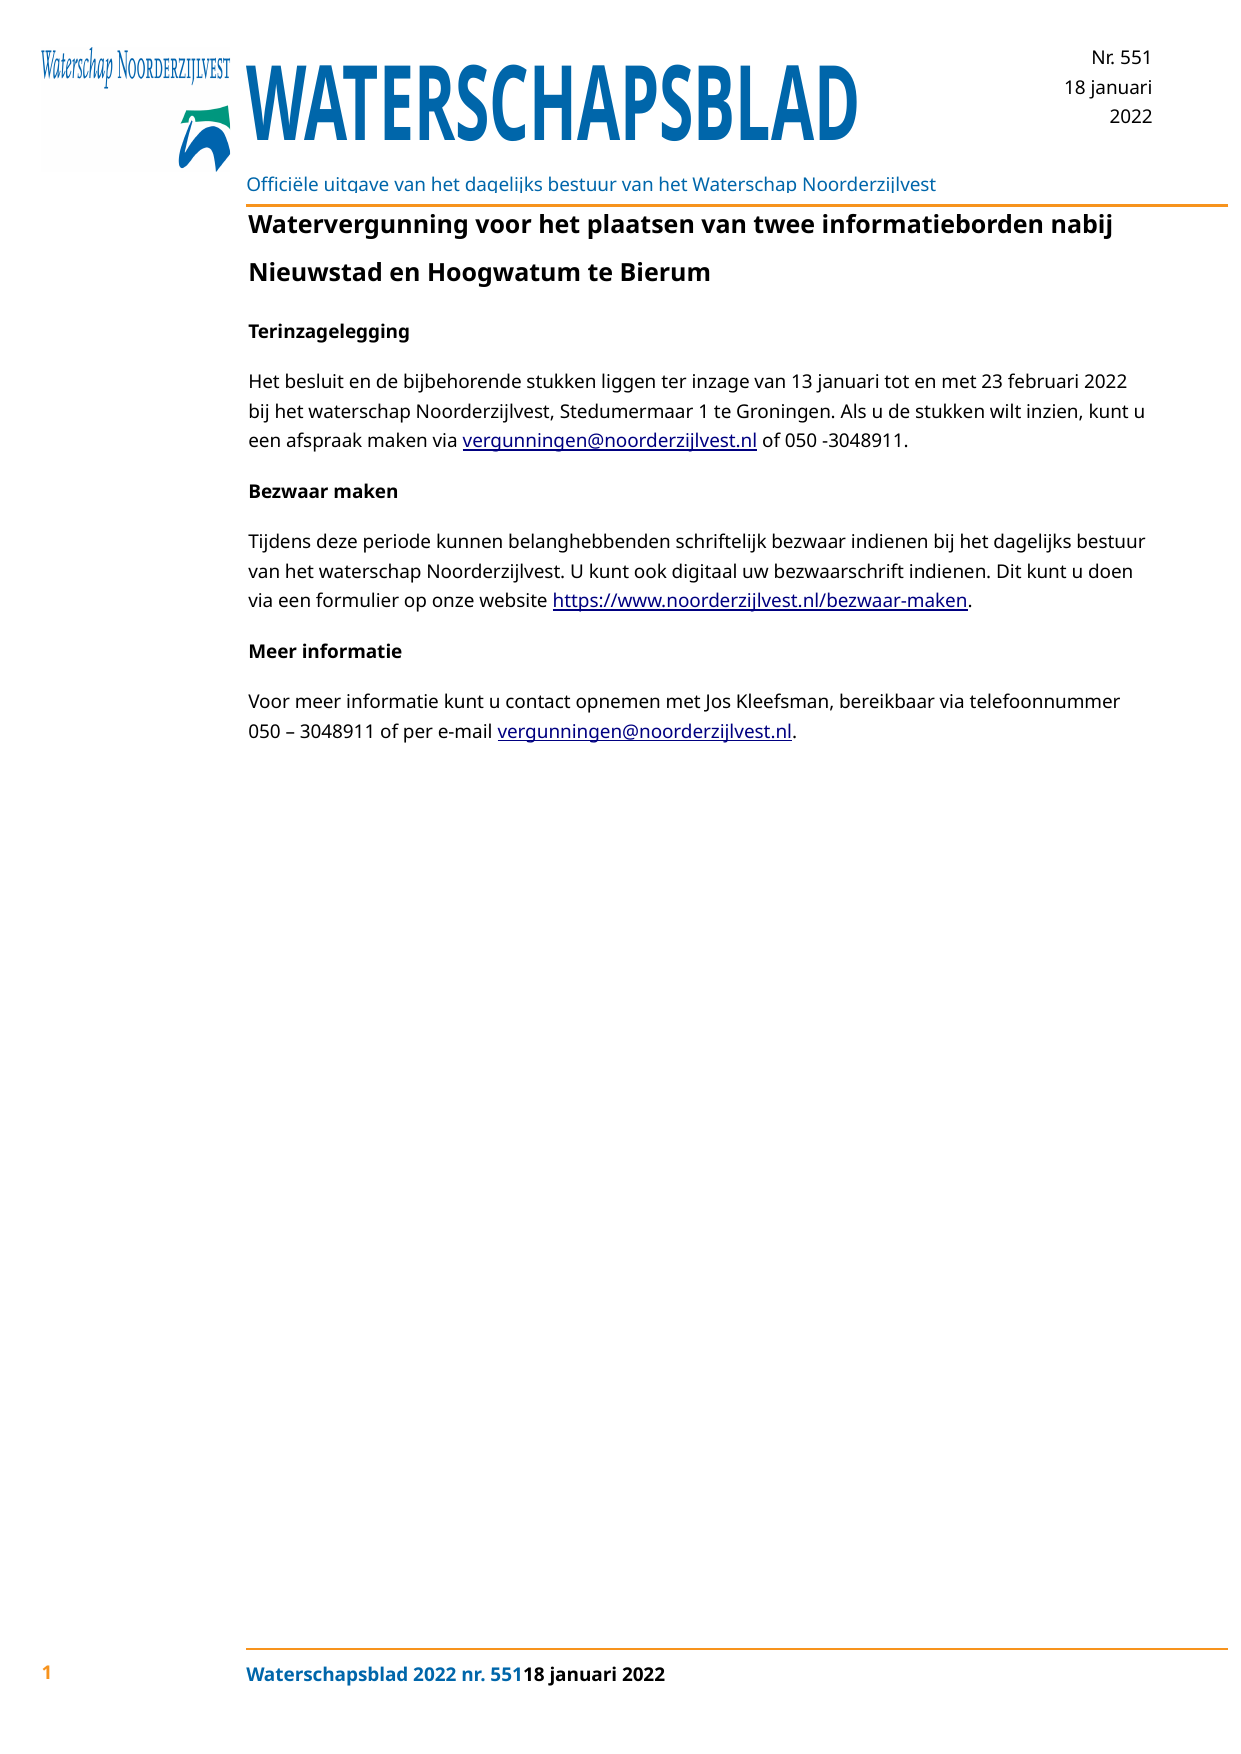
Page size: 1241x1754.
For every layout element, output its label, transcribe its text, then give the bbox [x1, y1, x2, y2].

text Voor meer informatie kunt u contact opnemen met Jos Kleefsman, bereikbaar via telefoonnummer 050 – 3048911 of per e-mail vergunningen@noorderzijlvest.nl. [248, 688, 1152, 744]
text Het besluit en de bijbehorende stukken liggen ter inzage van 13 januari tot en met 23 februari 2022 bij het waterschap Noorderzijlvest, Stedumermaar 1 te Groningen. Als u de stukken wilt inzien, kunt u een afspraak maken via vergunningen@noorderzijlvest.nl of 050 -3048911. [248, 368, 1152, 453]
text Tijdens deze periode kunnen belanghebbenden schriftelijk bezwaar indienen bij het dagelijks bestuur van het waterschap Noorderzijlvest. U kunt ook digitaal uw bezwaarschrift indienen. Dit kunt u doen via een formulier op onze website https://www.noorderzijlvest.nl/bezwaar-maken. [248, 528, 1152, 613]
text Terinzagelegging [248, 318, 1152, 344]
text Meer informatie [248, 638, 1152, 664]
picture [41, 47, 231, 172]
text Bezwaar maken [248, 478, 1152, 504]
text Watervergunning voor het plaatsen van twee informatieborden nabij Nieuwstad en Hoogwatum te Bierum [248, 207, 1152, 288]
